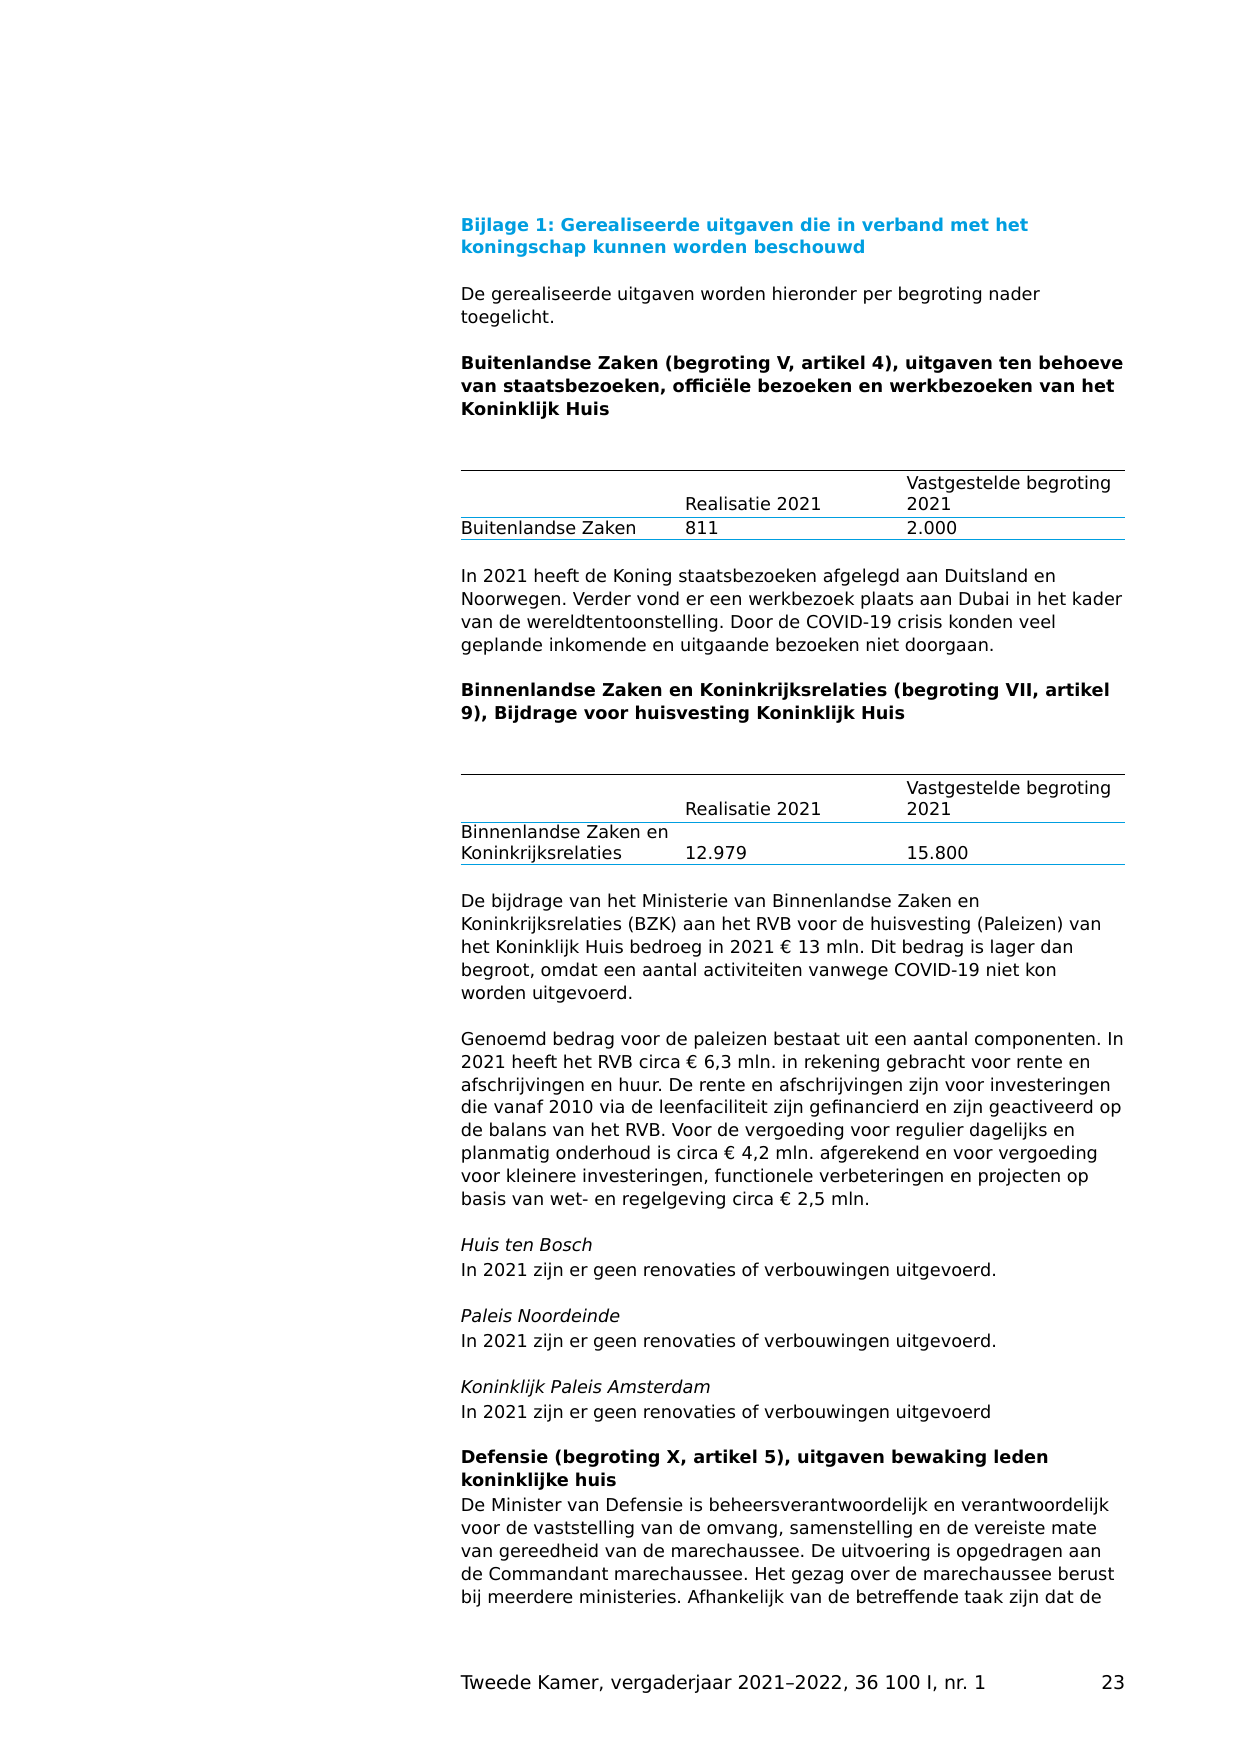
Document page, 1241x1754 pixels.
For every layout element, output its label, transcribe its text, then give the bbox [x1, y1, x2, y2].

text Huis ten Bosch [461, 1233, 1125, 1256]
text De bijdrage van het Ministerie van Binnenlandse Zaken en Koninkrijksrelaties (BZK) aan het RVB voor de huisvesting (Paleizen) van het Koninklijk Huis bedroeg in 2021 € 13 mln. Dit bedrag is lager dan begroot, omdat een aantal activiteiten vanwege COVID-19 niet kon worden uitgevoerd. [461, 889, 1125, 1004]
table_cell 2.000 [904, 518, 1125, 538]
text De Minister van Defensie is beheersverantwoordelijk en verantwoordelijk voor de vaststelling van de omvang, samenstelling en de vereiste mate van gereedheid van de marechaussee. De uitvoering is opgedragen aan de Commandant marechaussee. Het gezag over de marechaussee berust bij meerdere ministeries. Afhankelijk van de betreffende taak zijn dat de [461, 1493, 1125, 1608]
title Bijlage 1: Gerealiseerde uitgaven die in verband met het koningschap kunnen worden beschouwd [461, 213, 1125, 258]
table_header Tabel 12 Buitenlandse Zaken (begroting V, artikel 4) (bedragen x € 1.000) [461, 422, 1125, 470]
text Paleis Noordeinde [461, 1304, 1125, 1327]
table_cell Realisatie 2021 [682, 775, 903, 822]
table_cell Vastgestelde begroting 2021 [904, 775, 1125, 822]
text Koninklijk Paleis Amsterdam [461, 1375, 1125, 1398]
text Defensie (begroting X, artikel 5), uitgaven bewaking leden koninklijke huis [461, 1446, 1125, 1491]
table_cell Vastgestelde begroting 2021 [904, 471, 1125, 517]
table_cell Buitenlandse Zaken [461, 518, 682, 538]
text In 2021 heeft de Koning staatsbezoeken afgelegd aan Duitsland en Noorwegen. Verder vond er een werkbezoek plaats aan Dubai in het kader van de wereldtentoonstelling. Door de COVID-19 crisis konden veel geplande inkomende en uitgaande bezoeken niet doorgaan. [461, 564, 1125, 656]
table_cell [461, 775, 682, 822]
table_cell 12.979 [682, 823, 903, 864]
table_cell 811 [682, 518, 903, 538]
table_cell [461, 471, 682, 517]
text Binnenlandse Zaken en Koninkrijksrelaties (begroting VII, artikel 9), Bijdrage voor huisvesting Koninklijk Huis [461, 678, 1125, 724]
text In 2021 zijn er geen renovaties of verbouwingen uitgevoerd. [461, 1258, 1125, 1281]
text In 2021 zijn er geen renovaties of verbouwingen uitgevoerd [461, 1400, 1125, 1423]
table_header Tabel 13 Binnenlandse Zaken en Koninkrijksrelaties (begroting VII, artikel 9) (bedragen x € 1.000) [461, 726, 1125, 774]
text In 2021 zijn er geen renovaties of verbouwingen uitgevoerd. [461, 1329, 1125, 1352]
table_cell Binnenlandse Zaken en Koninkrijksrelaties [461, 823, 682, 864]
table_cell 15.800 [904, 823, 1125, 864]
text De gerealiseerde uitgaven worden hieronder per begroting nader toegelicht. [461, 282, 1125, 328]
text Genoemd bedrag voor de paleizen bestaat uit een aantal componenten. In 2021 heeft het RVB circa € 6,3 mln. in rekening gebracht voor rente en afschrijvingen en huur. De rente en afschrijvingen zijn voor investeringen die vanaf 2010 via de leenfaciliteit zijn gefinancierd en zijn geactiveerd op de balans van het RVB. Voor de vergoeding voor regulier dagelijks en planmatig onderhoud is circa € 4,2 mln. afgerekend en voor vergoeding voor kleinere investeringen, functionele verbeteringen en projecten op basis van wet- en regelgeving circa € 2,5 mln. [461, 1027, 1125, 1210]
table_cell Realisatie 2021 [682, 471, 903, 517]
text Buitenlandse Zaken (begroting V, artikel 4), uitgaven ten behoeve van staatsbezoeken, officiële bezoeken en werkbezoeken van het Koninklijk Huis [461, 351, 1125, 420]
